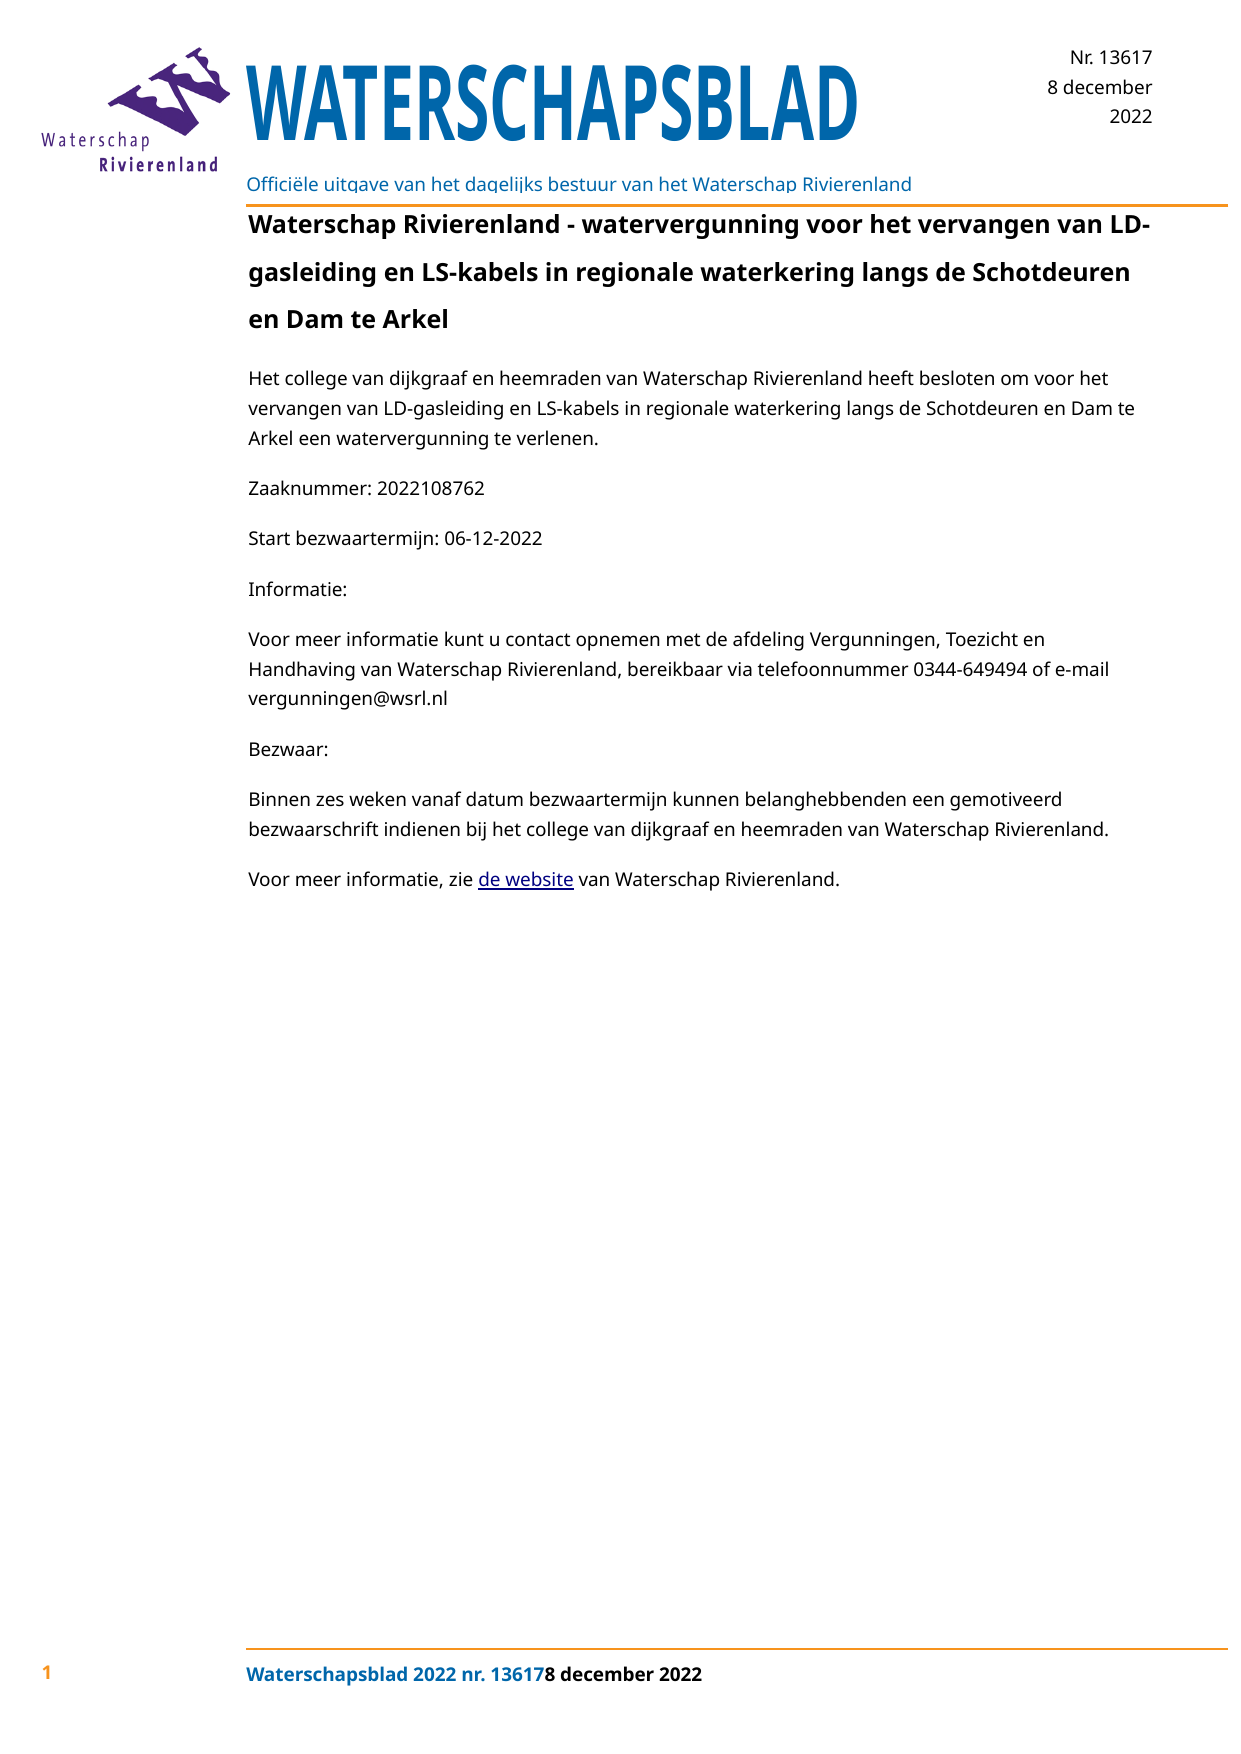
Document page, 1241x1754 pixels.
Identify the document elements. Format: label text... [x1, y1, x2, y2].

text Binnen zes weken vanaf datum bezwaartermijn kunnen belanghebbenden een gemotiveerd bezwaarschrift indienen bij het college van dijkgraaf en heemraden van Waterschap Rivierenland. [248, 786, 1152, 842]
text Het college van dijkgraaf en heemraden van Waterschap Rivierenland heeft besloten om voor het vervangen van LD-gasleiding en LS-kabels in regionale waterkering langs de Schotdeuren en Dam te Arkel een watervergunning te verlenen. [248, 366, 1152, 450]
text Voor meer informatie, zie de website van Waterschap Rivierenland. [248, 866, 1152, 892]
text Voor meer informatie kunt u contact opnemen met de afdeling Vergunningen, Toezicht en Handhaving van Waterschap Rivierenland, bereikbaar via telefoonnummer 0344-649494 of e-mail vergunningen@wsrl.nl [248, 626, 1152, 711]
text Informatie: [248, 576, 1152, 602]
text Bezwaar: [248, 736, 1152, 762]
text Start bezwaartermijn: 06-12-2022 [248, 526, 1152, 551]
text Zaaknummer: 2022108762 [248, 475, 1152, 501]
picture [41, 47, 231, 172]
text Waterschap Rivierenland - watervergunning voor het vervangen van LD-gasleiding en LS-kabels in regionale waterkering langs de Schotdeuren en Dam te Arkel [248, 207, 1152, 336]
